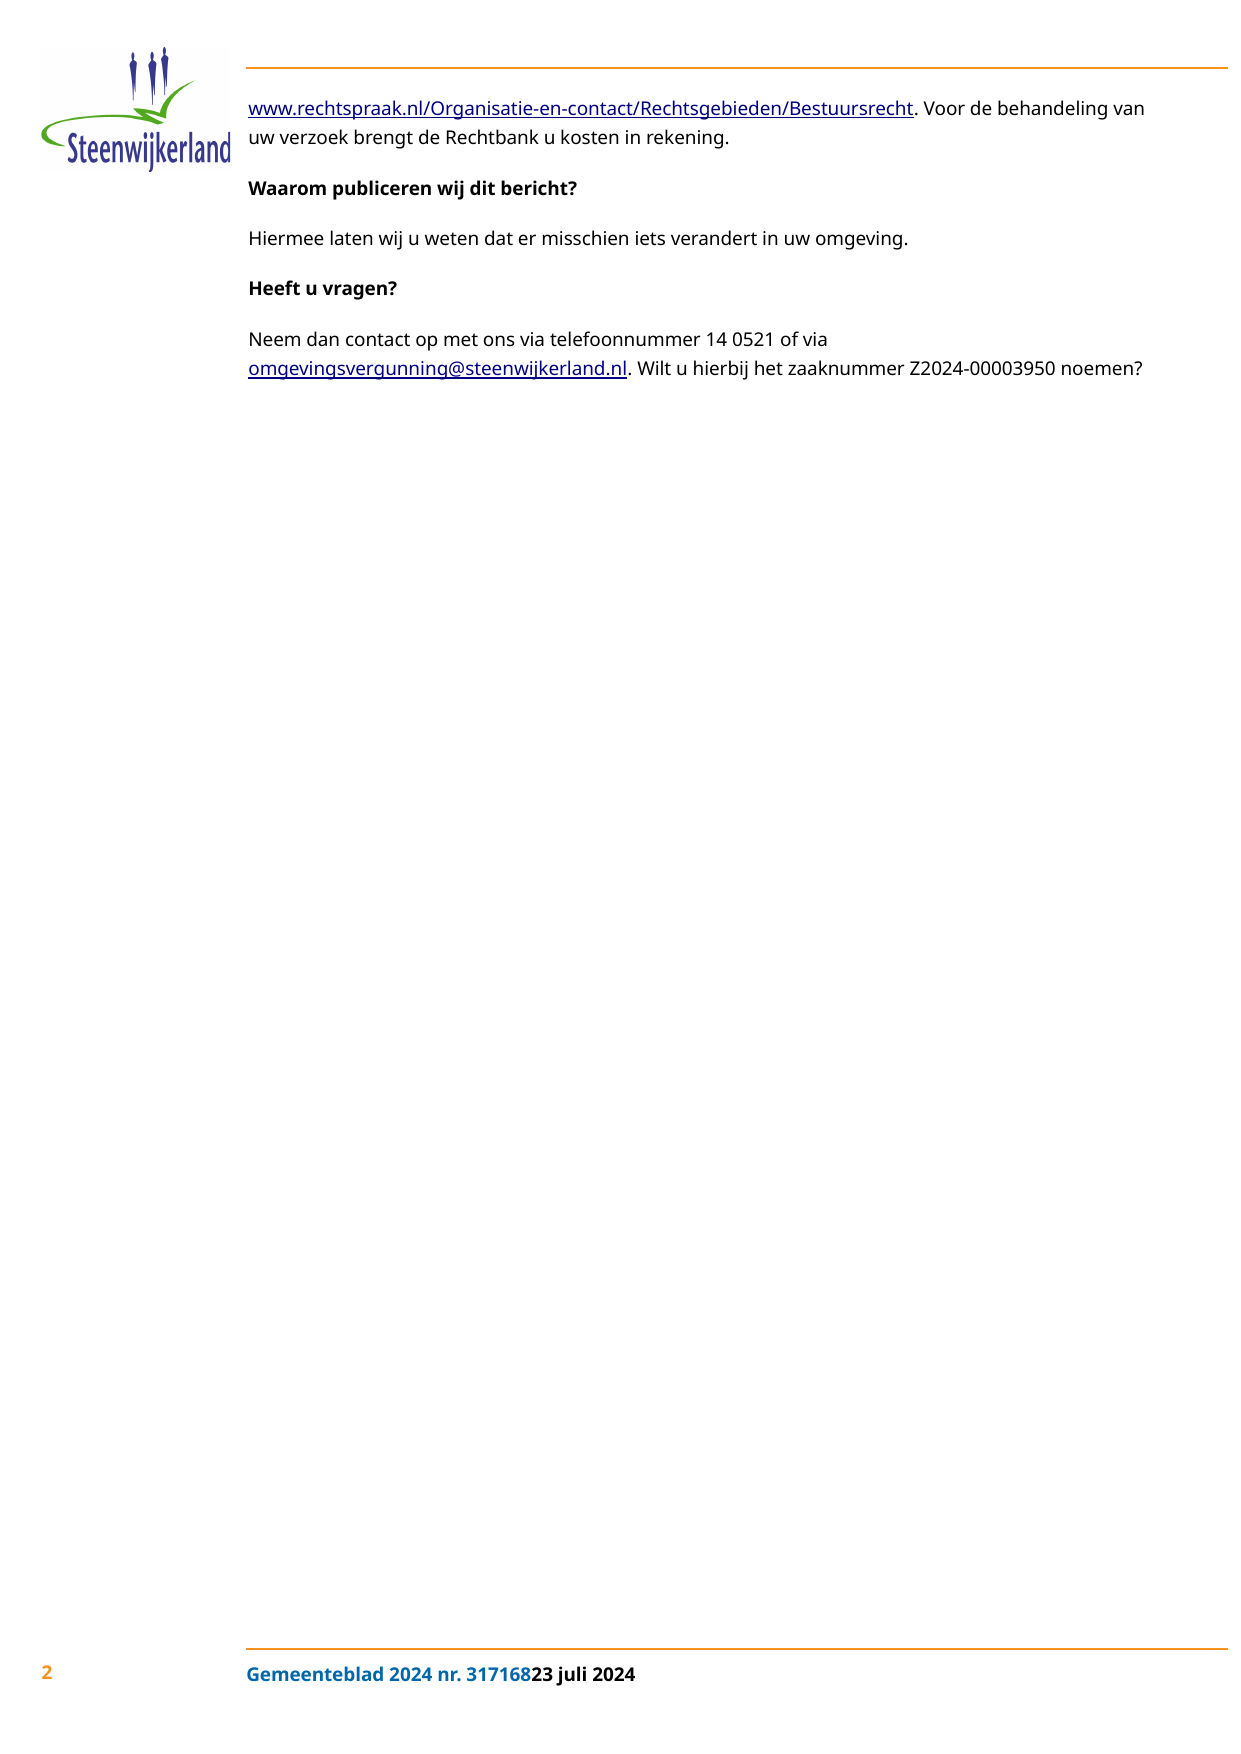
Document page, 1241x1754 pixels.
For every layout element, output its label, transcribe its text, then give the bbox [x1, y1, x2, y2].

text Waarom publiceren wij dit bericht? [248, 175, 1152, 201]
text Hiermee laten wij u weten dat er misschien iets verandert in uw omgeving. [248, 225, 1152, 251]
text Neem dan contact op met ons via telefoonnummer 14 0521 of via omgevingsvergunning@steenwijkerland.nl. Wilt u hierbij het zaaknummer Z2024-00003950 noemen? [248, 326, 1152, 381]
text Heeft u vragen? [248, 276, 1152, 301]
text www.rechtspraak.nl/Organisatie-en-contact/Rechtsgebieden/Bestuursrecht. Voor de behandeling van uw verzoek brengt de Rechtbank u kosten in rekening. [248, 95, 1152, 150]
picture [41, 47, 231, 172]
